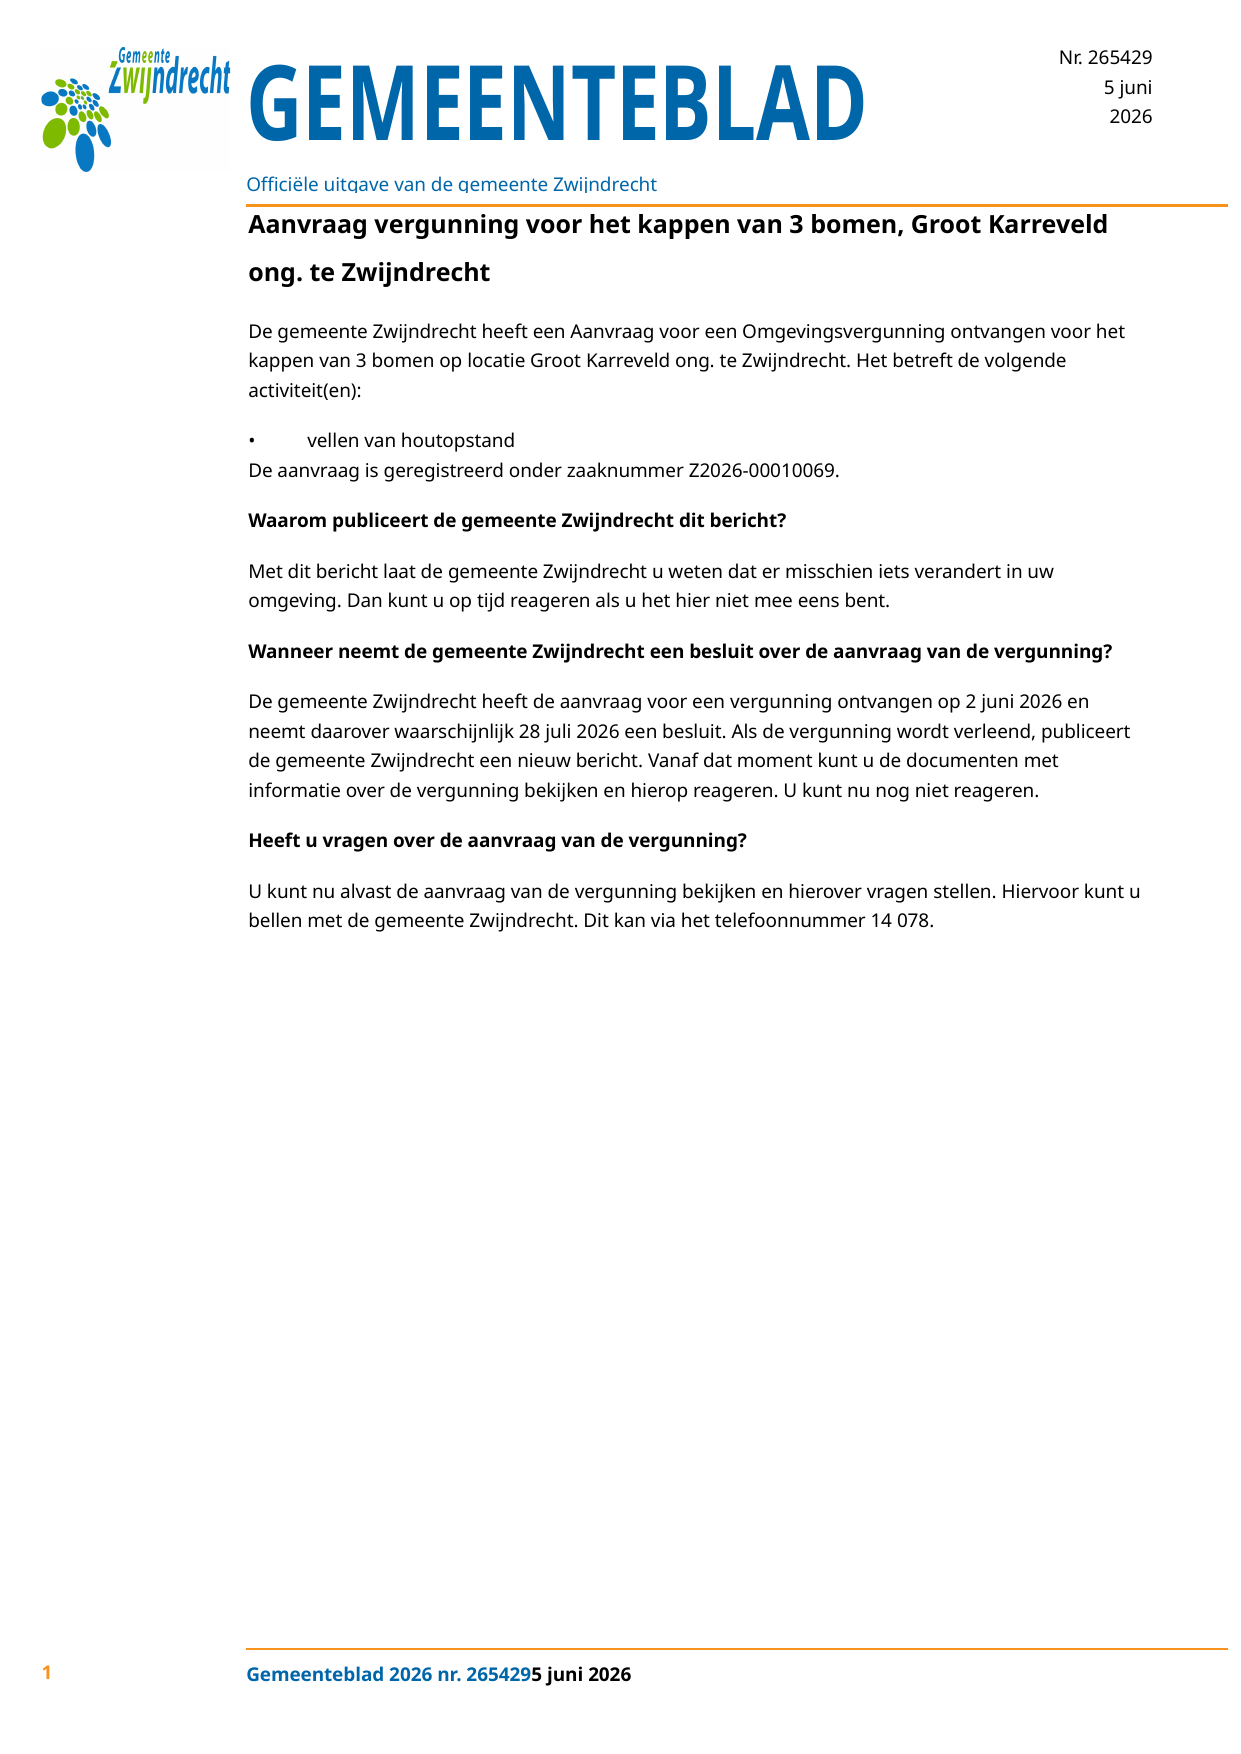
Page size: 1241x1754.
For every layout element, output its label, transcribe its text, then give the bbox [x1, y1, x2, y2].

text De aanvraag is geregistreerd onder zaaknummer Z2026-00010069. [248, 457, 1152, 483]
text U kunt nu alvast de aanvraag van de vergunning bekijken en hierover vragen stellen. Hiervoor kunt u bellen met de gemeente Zwijndrecht. Dit kan via het telefoonnummer 14 078. [248, 878, 1152, 933]
text Wanneer neemt de gemeente Zwijndrecht een besluit over de aanvraag van de vergunning? [248, 638, 1152, 664]
text Aanvraag vergunning voor het kappen van 3 bomen, Groot Karreveld ong. te Zwijndrecht [248, 207, 1152, 288]
text Heeft u vragen over de aanvraag van de vergunning? [248, 827, 1152, 853]
text Waarom publiceert de gemeente Zwijndrecht dit bericht? [248, 507, 1152, 533]
text De gemeente Zwijndrecht heeft de aanvraag voor een vergunning ontvangen op 2 juni 2026 en neemt daarover waarschijnlijk 28 juli 2026 een besluit. Als de vergunning wordt verleend, publiceert de gemeente Zwijndrecht een nieuw bericht. Vanaf dat moment kunt u de documenten met informatie over de vergunning bekijken en hierop reageren. U kunt nu nog niet reageren. [248, 688, 1152, 803]
text De gemeente Zwijndrecht heeft een Aanvraag voor een Omgevingsvergunning ontvangen voor het kappen van 3 bomen op locatie Groot Karreveld ong. te Zwijndrecht. Het betreft de volgende activiteit(en): [248, 318, 1152, 403]
list vellen van houtopstand [248, 427, 1152, 453]
picture [41, 47, 231, 172]
text Met dit bericht laat de gemeente Zwijndrecht u weten dat er misschien iets verandert in uw omgeving. Dan kunt u op tijd reageren als u het hier niet mee eens bent. [248, 558, 1152, 613]
